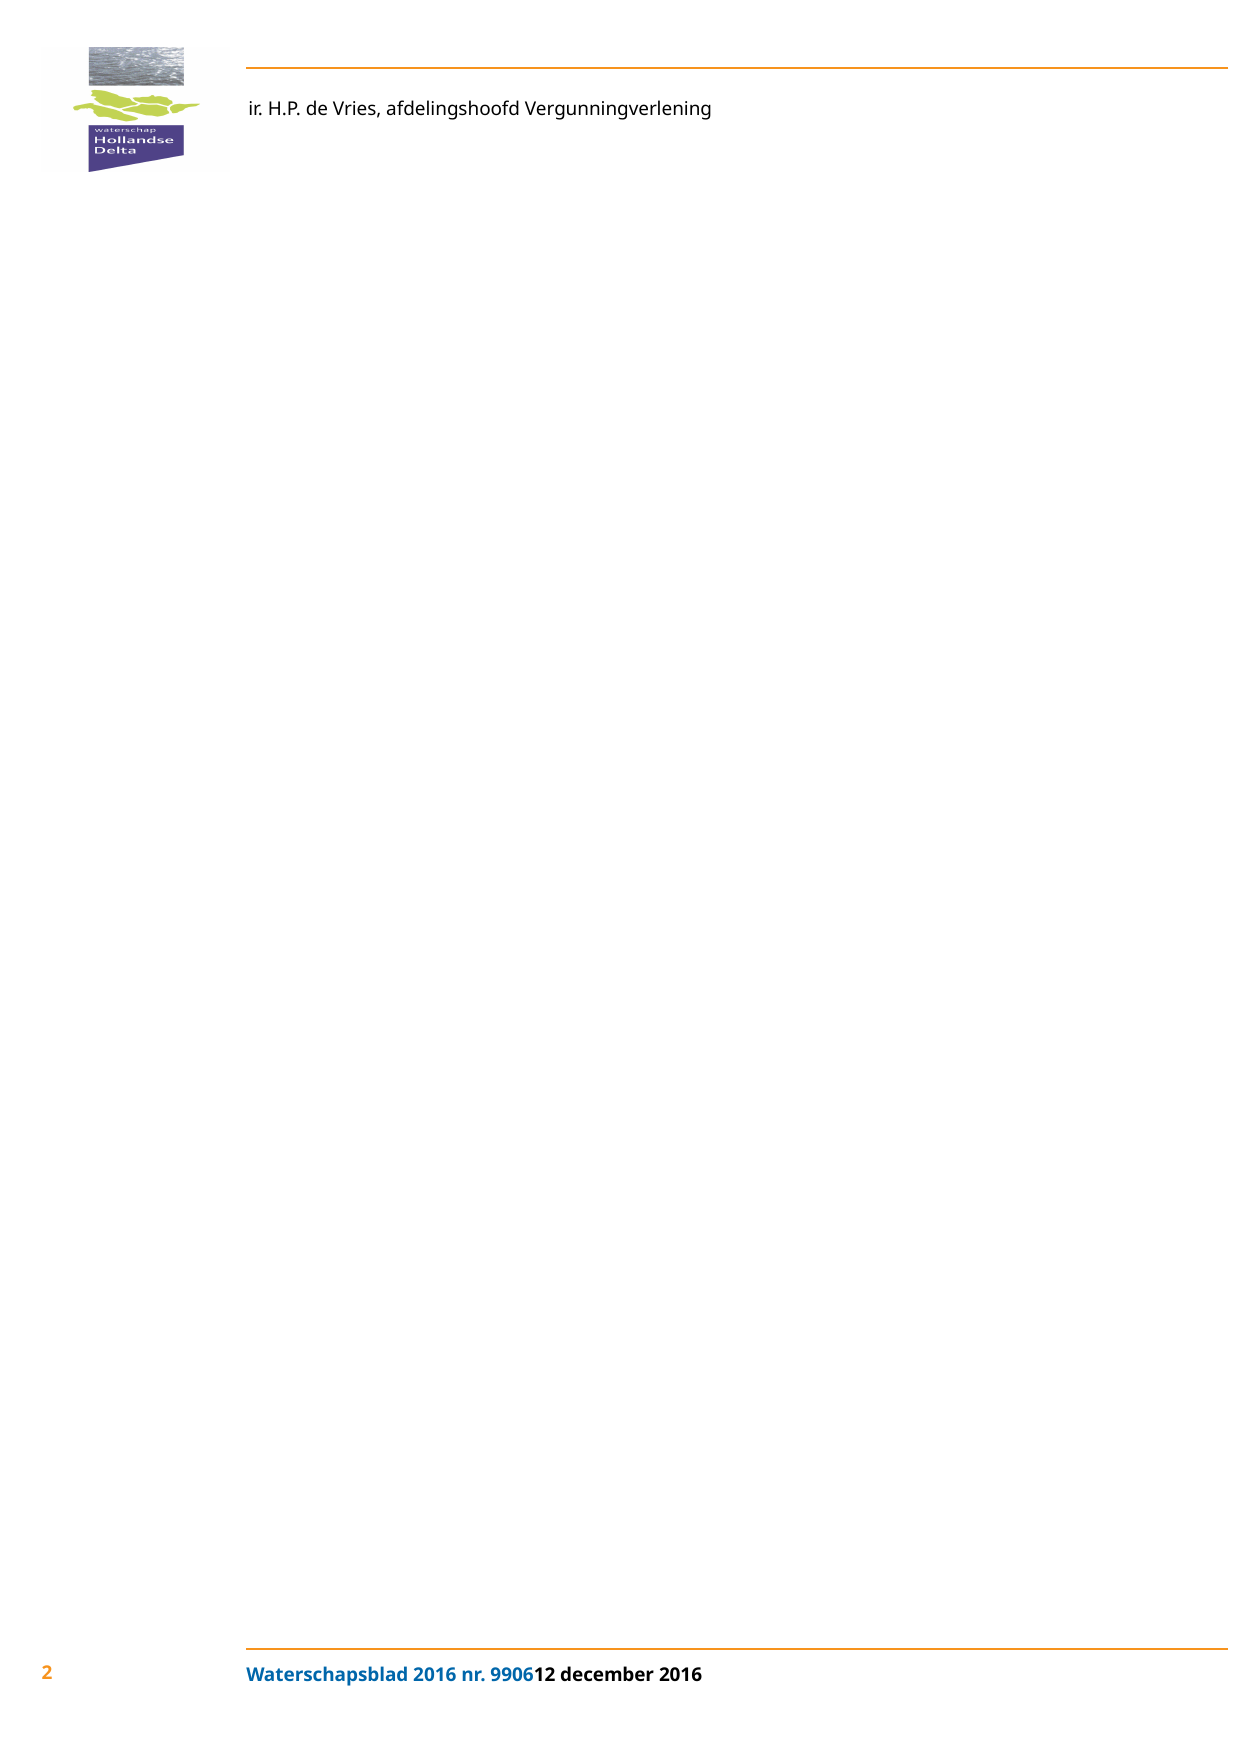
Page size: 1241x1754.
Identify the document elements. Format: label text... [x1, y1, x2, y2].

text ir. H.P. de Vries, afdelingshoofd Vergunningverlening [248, 95, 1152, 121]
picture [41, 47, 231, 172]
